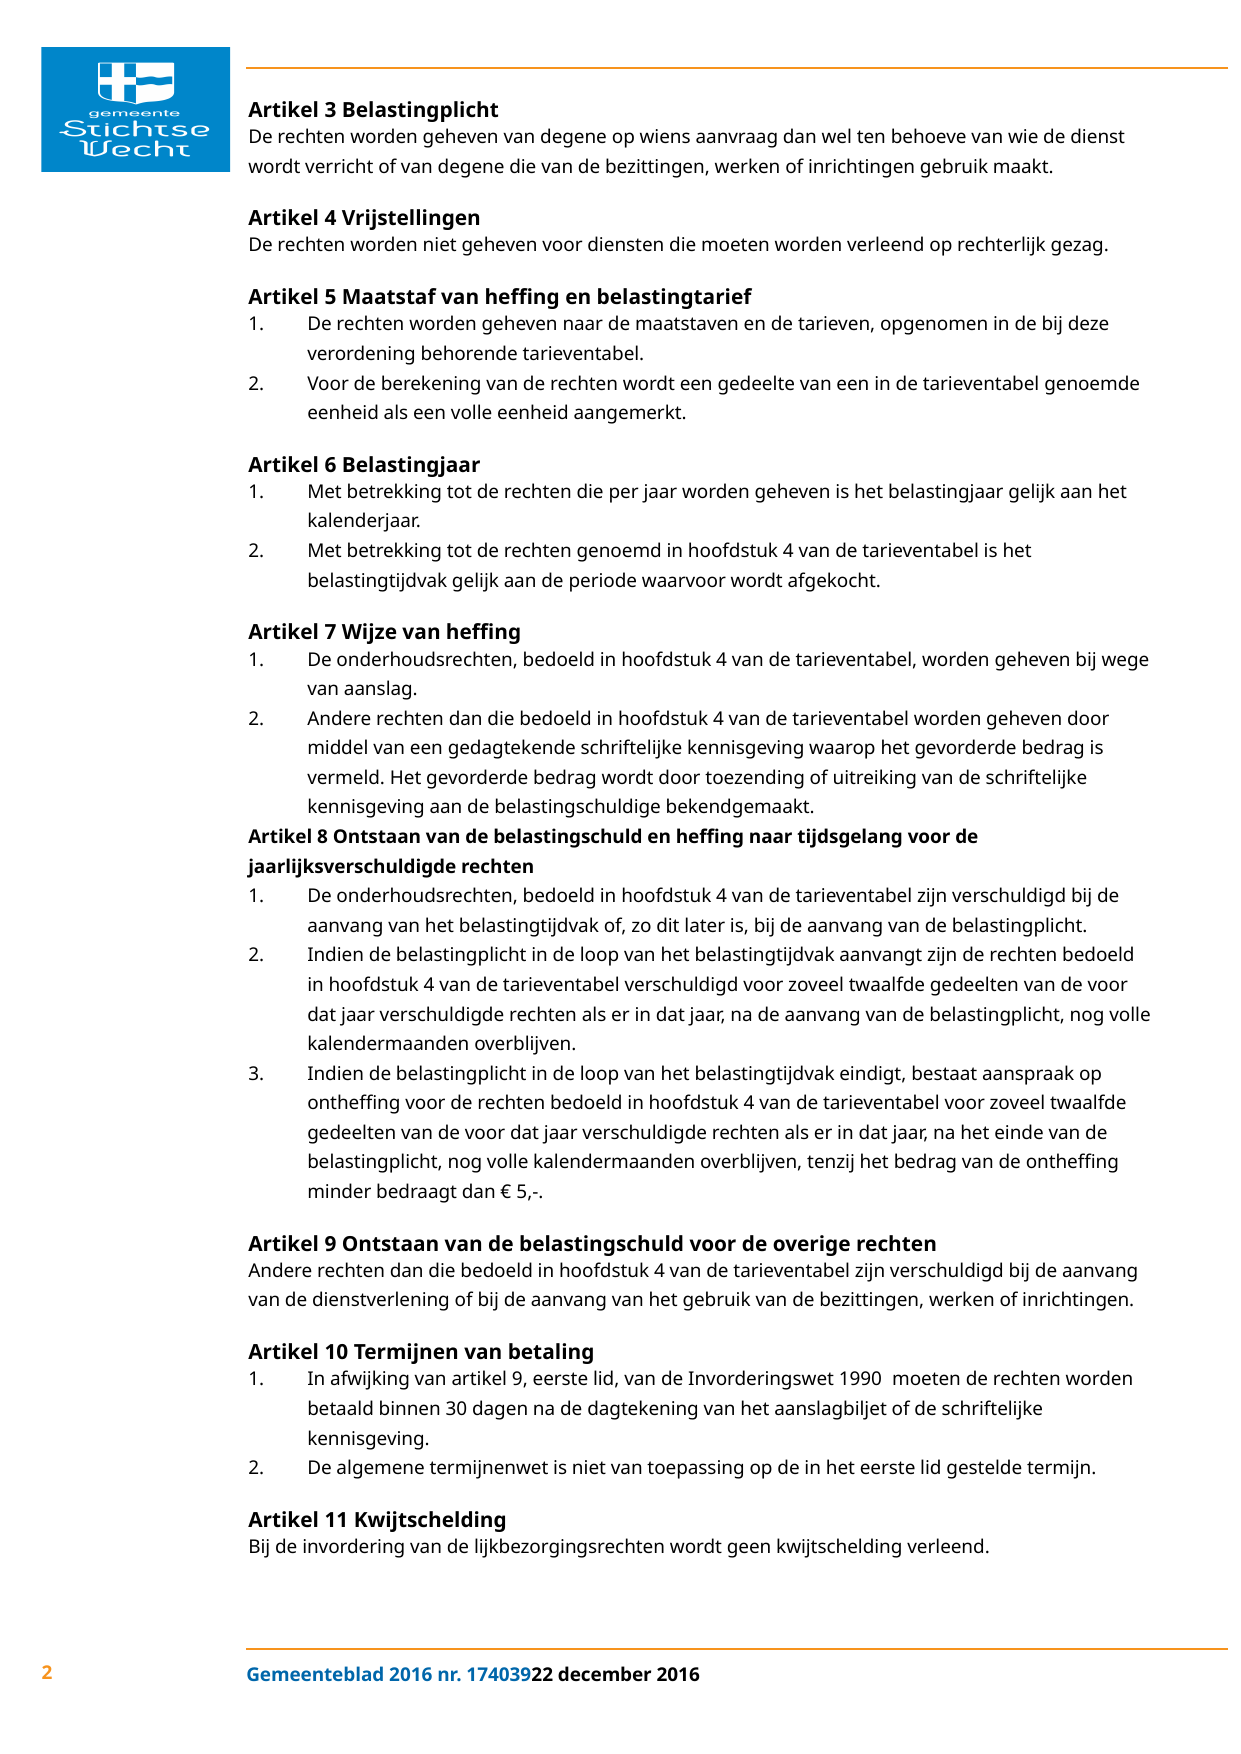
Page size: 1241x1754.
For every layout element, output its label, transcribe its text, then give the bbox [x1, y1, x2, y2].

picture [137, 63, 174, 103]
text Artikel 6 Belastingjaar [248, 450, 1152, 478]
text Artikel 3 Belastingplicht [248, 95, 1152, 123]
text Artikel 11 Kwijtschelding [248, 1505, 1152, 1533]
text Artikel 7 Wijze van heffing [248, 617, 1152, 646]
text Artikel 8 Ontstaan van de belastingschuld en heffing naar tijdsgelang voor de jaarlijksverschuldigde rechten [248, 823, 1152, 878]
list De onderhoudsrechten, bedoeld in hoofdstuk 4 van de tarieventabel, worden geheven bij wege van aanslag. [248, 646, 1152, 701]
list De onderhoudsrechten, bedoeld in hoofdstuk 4 van de tarieventabel zijn verschuldigd bij de aanvang van het belastingtijdvak of, zo dit later is, bij de aanvang van de belastingplicht. [248, 882, 1152, 938]
text De rechten worden niet geheven voor diensten die moeten worden verleend op rechterlijk gezag. [248, 232, 1152, 257]
list Met betrekking tot de rechten die per jaar worden geheven is het belastingjaar gelijk aan het kalenderjaar. [248, 478, 1152, 533]
list De rechten worden geheven naar de maatstaven en de tarieven, opgenomen in de bij deze verordening behorende tarieventabel. [248, 311, 1152, 366]
text Artikel 4 Vrijstellingen [248, 203, 1152, 232]
text Artikel 5 Maatstaf van heffing en belastingtarief [248, 282, 1152, 311]
list Met betrekking tot de rechten genoemd in hoofdstuk 4 van de tarieventabel is het belastingtijdvak gelijk aan de periode waarvoor wordt afgekocht. [248, 537, 1152, 593]
list Andere rechten dan die bedoeld in hoofdstuk 4 van de tarieventabel worden geheven door middel van een gedagtekende schriftelijke kennisgeving waarop het gevorderde bedrag is vermeld. Het gevorderde bedrag wordt door toezending of uitreiking van de schriftelijke kennisgeving aan de belastingschuldige bekendgemaakt. [248, 705, 1152, 819]
text De rechten worden geheven van degene op wiens aanvraag dan wel ten behoeve van wie de dienst wordt verricht of van degene die van de bezittingen, werken of inrichtingen gebruik maakt. [248, 123, 1152, 178]
text Artikel 10 Termijnen van betaling [248, 1337, 1152, 1366]
list De algemene termijnenwet is niet van toepassing op de in het eerste lid gestelde termijn. [248, 1454, 1152, 1480]
list Voor de berekening van de rechten wordt een gedeelte van een in de tarieventabel genoemde eenheid als een volle eenheid aangemerkt. [248, 370, 1152, 425]
text Artikel 9 Ontstaan van de belastingschuld voor de overige rechten [248, 1229, 1152, 1257]
text Andere rechten dan die bedoeld in hoofdstuk 4 van de tarieventabel zijn verschuldigd bij de aanvang van de dienstverlening of bij de aanvang van het gebruik van de bezittingen, werken of inrichtingen. [248, 1257, 1152, 1312]
list Indien de belastingplicht in de loop van het belastingtijdvak eindigt, bestaat aanspraak op ontheffing voor de rechten bedoeld in hoofdstuk 4 van de tarieventabel voor zoveel twaalfde gedeelten van de voor dat jaar verschuldigde rechten als er in dat jaar, na het einde van de belastingplicht, nog volle kalendermaanden overblijven, tenzij het bedrag van de ontheffing minder bedraagt dan € 5,-. [248, 1060, 1152, 1204]
list Indien de belastingplicht in de loop van het belastingtijdvak aanvangt zijn de rechten bedoeld in hoofdstuk 4 van de tarieventabel verschuldigd voor zoveel twaalfde gedeelten van de voor dat jaar verschuldigde rechten als er in dat jaar, na de aanvang van de belastingplicht, nog volle kalendermaanden overblijven. [248, 942, 1152, 1056]
text Bij de invordering van de lijkbezorgingsrechten wordt geen kwijtschelding verleend. [248, 1533, 1152, 1559]
list In afwijking van artikel 9, eerste lid, van de Invorderingswet 1990 moeten de rechten worden betaald binnen 30 dagen na de dagtekening van het aanslagbiljet of de schriftelijke kennisgeving. [248, 1366, 1152, 1450]
picture [99, 63, 135, 101]
